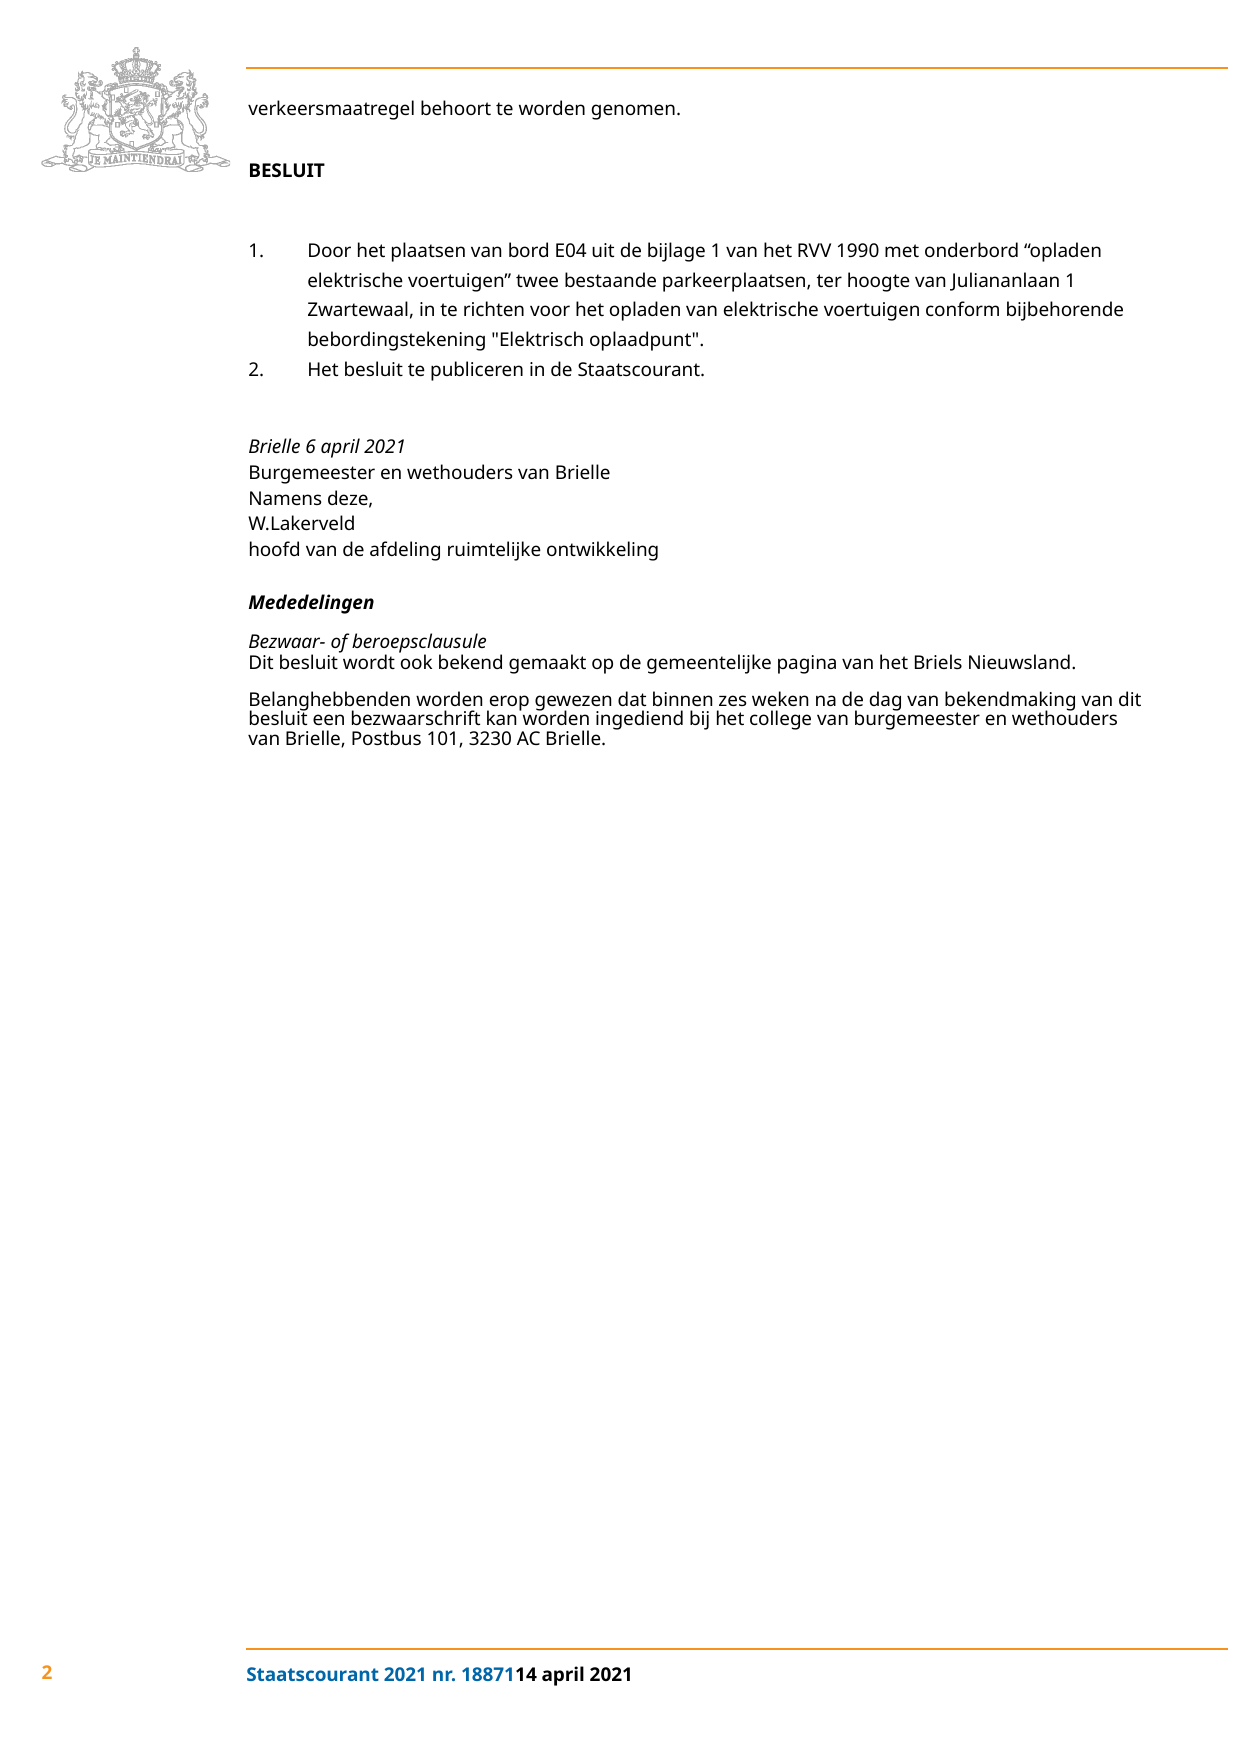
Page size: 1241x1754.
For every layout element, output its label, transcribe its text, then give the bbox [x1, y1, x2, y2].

text Belanghebbenden worden erop gewezen dat binnen zes weken na de dag van bekendmaking van dit besluit een bezwaarschrift kan worden ingediend bij het college van burgemeester en wethouders van Brielle, Postbus 101, 3230 AC Brielle. [248, 691, 1152, 749]
text hoofd van de afdeling ruimtelijke ontwikkeling [248, 536, 1152, 562]
text Burgemeester en wethouders van Brielle [248, 459, 1152, 485]
list Door het plaatsen van bord E04 uit de bijlage 1 van het RVV 1990 met onderbord “opladen elektrische voertuigen” twee bestaande parkeerplaatsen, ter hoogte van Juliananlaan 1 Zwartewaal, in te richten voor het opladen van elektrische voertuigen conform bijbehorende bebordingstekening "Elektrisch oplaadpunt". [248, 237, 1152, 352]
text W.Lakerveld [248, 510, 1152, 536]
text verkeersmaatregel behoort te worden genomen. [248, 95, 1152, 121]
text Namens deze, [248, 485, 1152, 510]
picture [41, 47, 231, 172]
text Mededelingen [248, 589, 1152, 615]
text Bezwaar- of beroepsclausule [248, 628, 1152, 654]
text Dit besluit wordt ook bekend gemaakt op de gemeentelijke pagina van het Briels Nieuwsland. [248, 654, 1152, 673]
list Het besluit te publiceren in de Staatscourant. [248, 356, 1152, 382]
text Brielle 6 april 2021 [248, 433, 1152, 459]
text BESLUIT [248, 157, 1152, 183]
